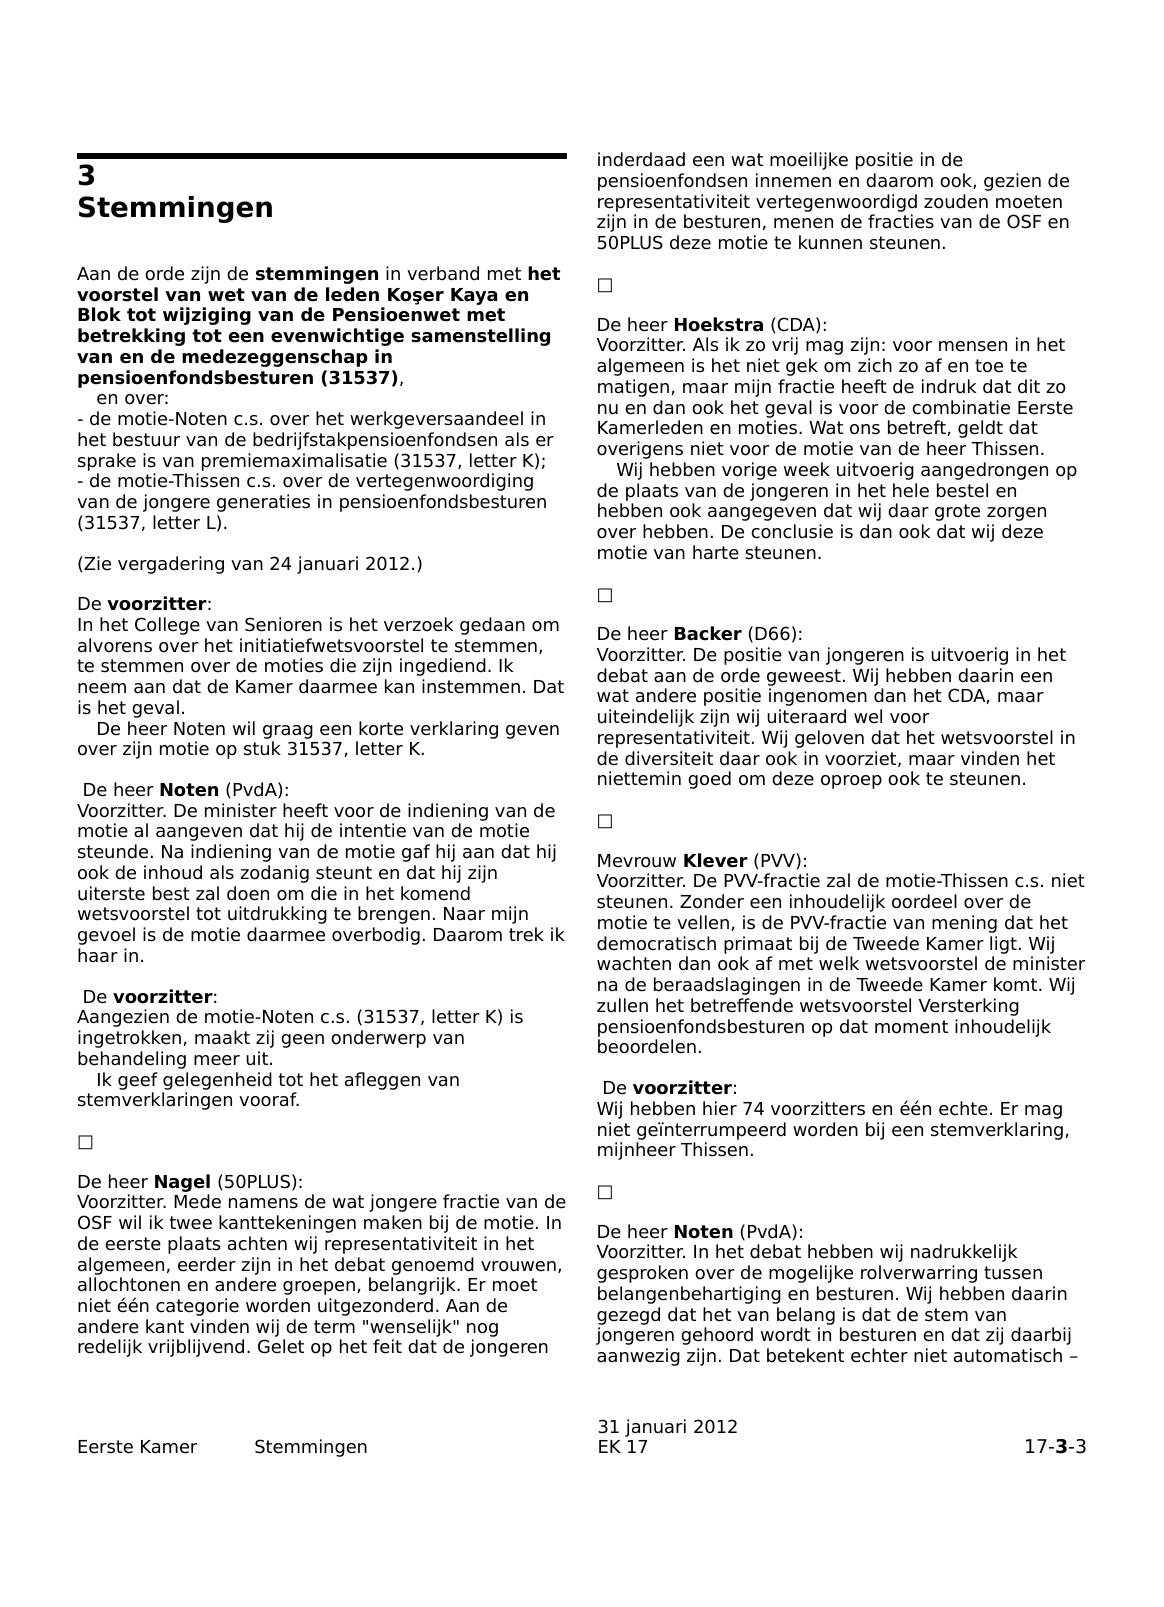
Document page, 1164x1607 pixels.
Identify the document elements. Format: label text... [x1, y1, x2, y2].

text □ [77, 1131, 567, 1152]
text De voorzitter: [596, 1078, 1087, 1099]
text Wij hebben hier 74 voorzitters en één echte. Er mag niet geïnterrumpeerd worden bij een stemverklaring, mijnheer Thissen. [596, 1099, 1087, 1161]
text Voorzitter. De positie van jongeren is uitvoerig in het debat aan de orde geweest. Wij hebben daarin een wat andere positie ingenomen dan het CDA, maar uiteindelijk zijn wij uiteraard wel voor representativiteit. Wij geloven dat het wetsvoorstel in de diversiteit daar ook in voorziet, maar vinden het niettemin goed om deze oproep ook te steunen. [596, 645, 1087, 790]
text De heer Nagel (50PLUS): [77, 1172, 567, 1192]
text De heer Hoekstra (CDA): [596, 314, 1087, 335]
text De heer Noten wil graag een korte verklaring geven over zijn motie op stuk 31537, letter K. [77, 718, 567, 760]
text Voorzitter. In het debat hebben wij nadrukkelijk gesproken over de mogelijke rolverwarring tussen belangenbehartiging en besturen. Wij hebben daarin gezegd dat het van belang is dat de stem van jongeren gehoord wordt in besturen en dat zij daarbij aanwezig zijn. Dat betekent echter niet automatisch – [596, 1242, 1087, 1367]
text De heer Backer (D66): [596, 624, 1087, 645]
text - de motie-Thissen c.s. over de vertegenwoordiging van de jongere generaties in pensioenfondsbesturen (31537, letter L). [77, 471, 567, 533]
text Ik geef gelegenheid tot het afleggen van stemverklaringen vooraf. [77, 1069, 567, 1111]
title 3 Stemmingen [77, 159, 567, 224]
text - de motie-Noten c.s. over het werkgeversaandeel in het bestuur van de bedrijfstakpensioenfondsen als er sprake is van premiemaximalisatie (31537, letter K); [77, 409, 567, 471]
text en over: [77, 388, 567, 409]
text Aan de orde zijn de stemmingen in verband met het voorstel van wet van de leden Koşer Kaya en Blok tot wijziging van de Pensioenwet met betrekking tot een evenwichtige samenstelling van en de medezeggenschap in pensioenfondsbesturen (31537), [77, 264, 567, 388]
text Voorzitter. De minister heeft voor de indiening van de motie al aangeven dat hij de intentie van de motie steunde. Na indiening van de motie gaf hij aan dat hij ook de inhoud als zodanig steunt en dat hij zijn uiterste best zal doen om die in het komend wetsvoorstel tot uitdrukking te brengen. Naar mijn gevoel is de motie daarmee overbodig. Daarom trek ik haar in. [77, 801, 567, 966]
text De heer Noten (PvdA): [596, 1222, 1087, 1242]
text De voorzitter: [77, 986, 567, 1007]
text Wij hebben vorige week uitvoerig aangedrongen op de plaats van de jongeren in het hele bestel en hebben ook aangegeven dat wij daar grote zorgen over hebben. De conclusie is dan ook dat wij deze motie van harte steunen. [596, 460, 1087, 563]
text In het College van Senioren is het verzoek gedaan om alvorens over het initiatiefwetsvoorstel te stemmen, te stemmen over de moties die zijn ingediend. Ik neem aan dat de Kamer daarmee kan instemmen. Dat is het geval. [77, 615, 567, 718]
text □ [596, 1181, 1087, 1202]
text □ [596, 810, 1087, 831]
text Mevrouw Klever (PVV): [596, 851, 1087, 871]
text Voorzitter. Als ik zo vrij mag zijn: voor mensen in het algemeen is het niet gek om zich zo af en toe te matigen, maar mijn fractie heeft de indruk dat dit zo nu en dan ook het geval is voor de combinatie Eerste Kamerleden en moties. Wat ons betreft, geldt dat overigens niet voor de motie van de heer Thissen. [596, 335, 1087, 460]
text □ [596, 583, 1087, 604]
text Voorzitter. De PVV-fractie zal de motie-Thissen c.s. niet steunen. Zonder een inhoudelijk oordeel over de motie te vellen, is de PVV-fractie van mening dat het democratisch primaat bij de Tweede Kamer ligt. Wij wachten dan ook af met welk wetsvoorstel de minister na de beraadslagingen in de Tweede Kamer komt. Wij zullen het betreffende wetsvoorstel Versterking pensioenfondsbesturen op dat moment inhoudelijk beoordelen. [596, 871, 1087, 1058]
text □ [596, 274, 1087, 294]
text Voorzitter. Mede namens de wat jongere fractie van de OSF wil ik twee kanttekeningen maken bij de motie. In de eerste plaats achten wij representativiteit in het algemeen, eerder zijn in het debat genoemd vrouwen, allochtonen en andere groepen, belangrijk. Er moet niet één categorie worden uitgezonderd. Aan de andere kant vinden wij de term "wenselijk" nog redelijk vrijblijvend. Gelet op het feit dat de jongeren [77, 1192, 567, 1358]
text (Zie vergadering van 24 januari 2012.) [77, 553, 567, 574]
text Aangezien de motie-Noten c.s. (31537, letter K) is ingetrokken, maakt zij geen onderwerp van behandeling meer uit. [77, 1007, 567, 1069]
text De heer Noten (PvdA): [77, 780, 567, 801]
text inderdaad een wat moeilijke positie in de pensioenfondsen innemen en daarom ook, gezien de representativiteit vertegenwoordigd zouden moeten zijn in de besturen, menen de fracties van de OSF en 50PLUS deze motie te kunnen steunen. [596, 150, 1087, 254]
text De voorzitter: [77, 594, 567, 615]
